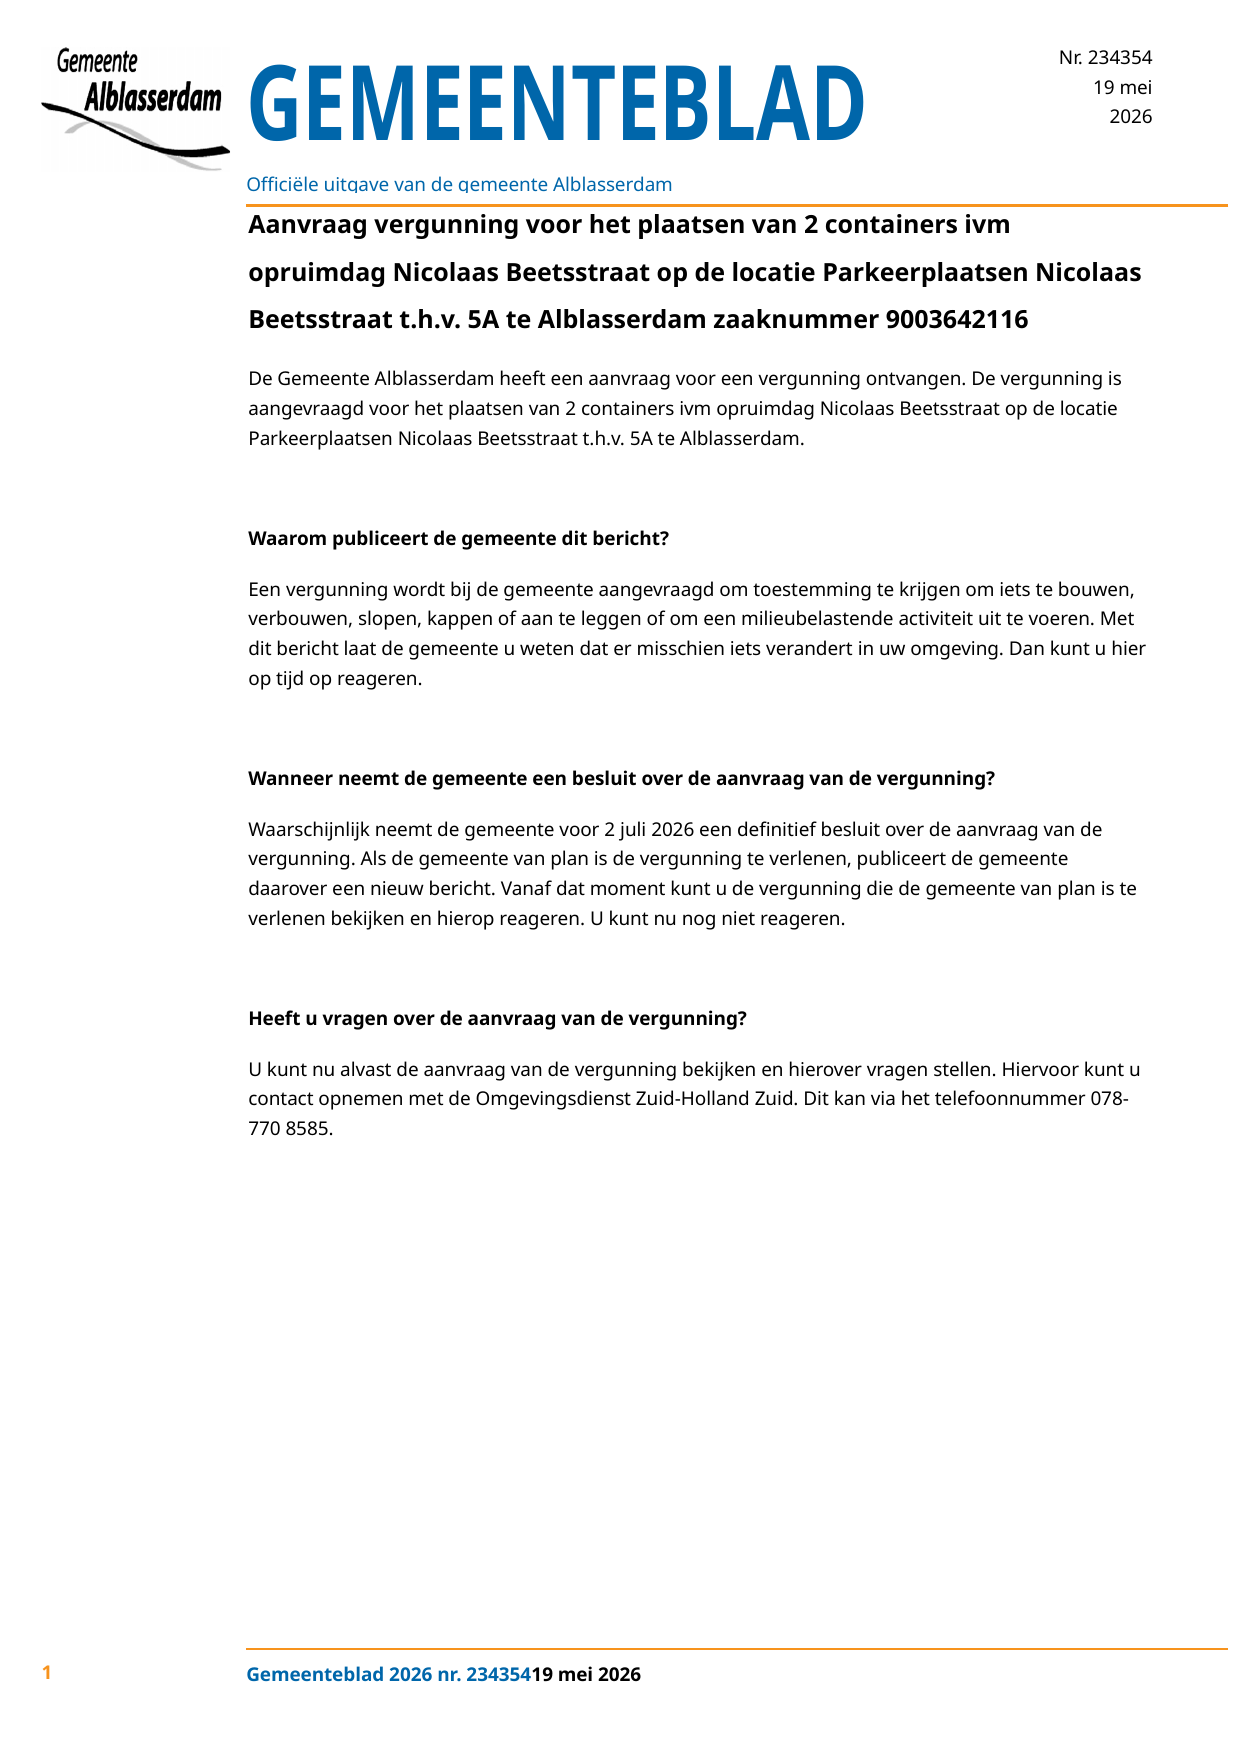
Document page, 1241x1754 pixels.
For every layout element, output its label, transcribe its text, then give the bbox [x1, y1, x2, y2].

text Een vergunning wordt bij de gemeente aangevraagd om toestemming te krijgen om iets te bouwen, verbouwen, slopen, kappen of aan te leggen of om een milieubelastende activiteit uit te voeren. Met dit bericht laat de gemeente u weten dat er misschien iets verandert in uw omgeving. Dan kunt u hier op tijd op reageren. [248, 576, 1152, 690]
text Waarom publiceert de gemeente dit bericht? [248, 526, 1152, 551]
text Aanvraag vergunning voor het plaatsen van 2 containers ivm opruimdag Nicolaas Beetsstraat op de locatie Parkeerplaatsen Nicolaas Beetsstraat t.h.v. 5A te Alblasserdam zaaknummer 9003642116 [248, 207, 1152, 336]
text Waarschijnlijk neemt de gemeente voor 2 juli 2026 een definitief besluit over de aanvraag van de vergunning. Als de gemeente van plan is de vergunning te verlenen, publiceert de gemeente daarover een nieuw bericht. Vanaf dat moment kunt u de vergunning die de gemeente van plan is te verlenen bekijken en hierop reageren. U kunt nu nog niet reageren. [248, 816, 1152, 930]
text De Gemeente Alblasserdam heeft een aanvraag voor een vergunning ontvangen. De vergunning is aangevraagd voor het plaatsen van 2 containers ivm opruimdag Nicolaas Beetsstraat op de locatie Parkeerplaatsen Nicolaas Beetsstraat t.h.v. 5A te Alblasserdam. [248, 366, 1152, 450]
text Wanneer neemt de gemeente een besluit over de aanvraag van de vergunning? [248, 766, 1152, 791]
picture [41, 47, 231, 172]
text U kunt nu alvast de aanvraag van de vergunning bekijken en hierover vragen stellen. Hiervoor kunt u contact opnemen met de Omgevingsdienst Zuid-Holland Zuid. Dit kan via het telefoonnummer 078-770 8585. [248, 1056, 1152, 1141]
text Heeft u vragen over de aanvraag van de vergunning? [248, 1006, 1152, 1031]
